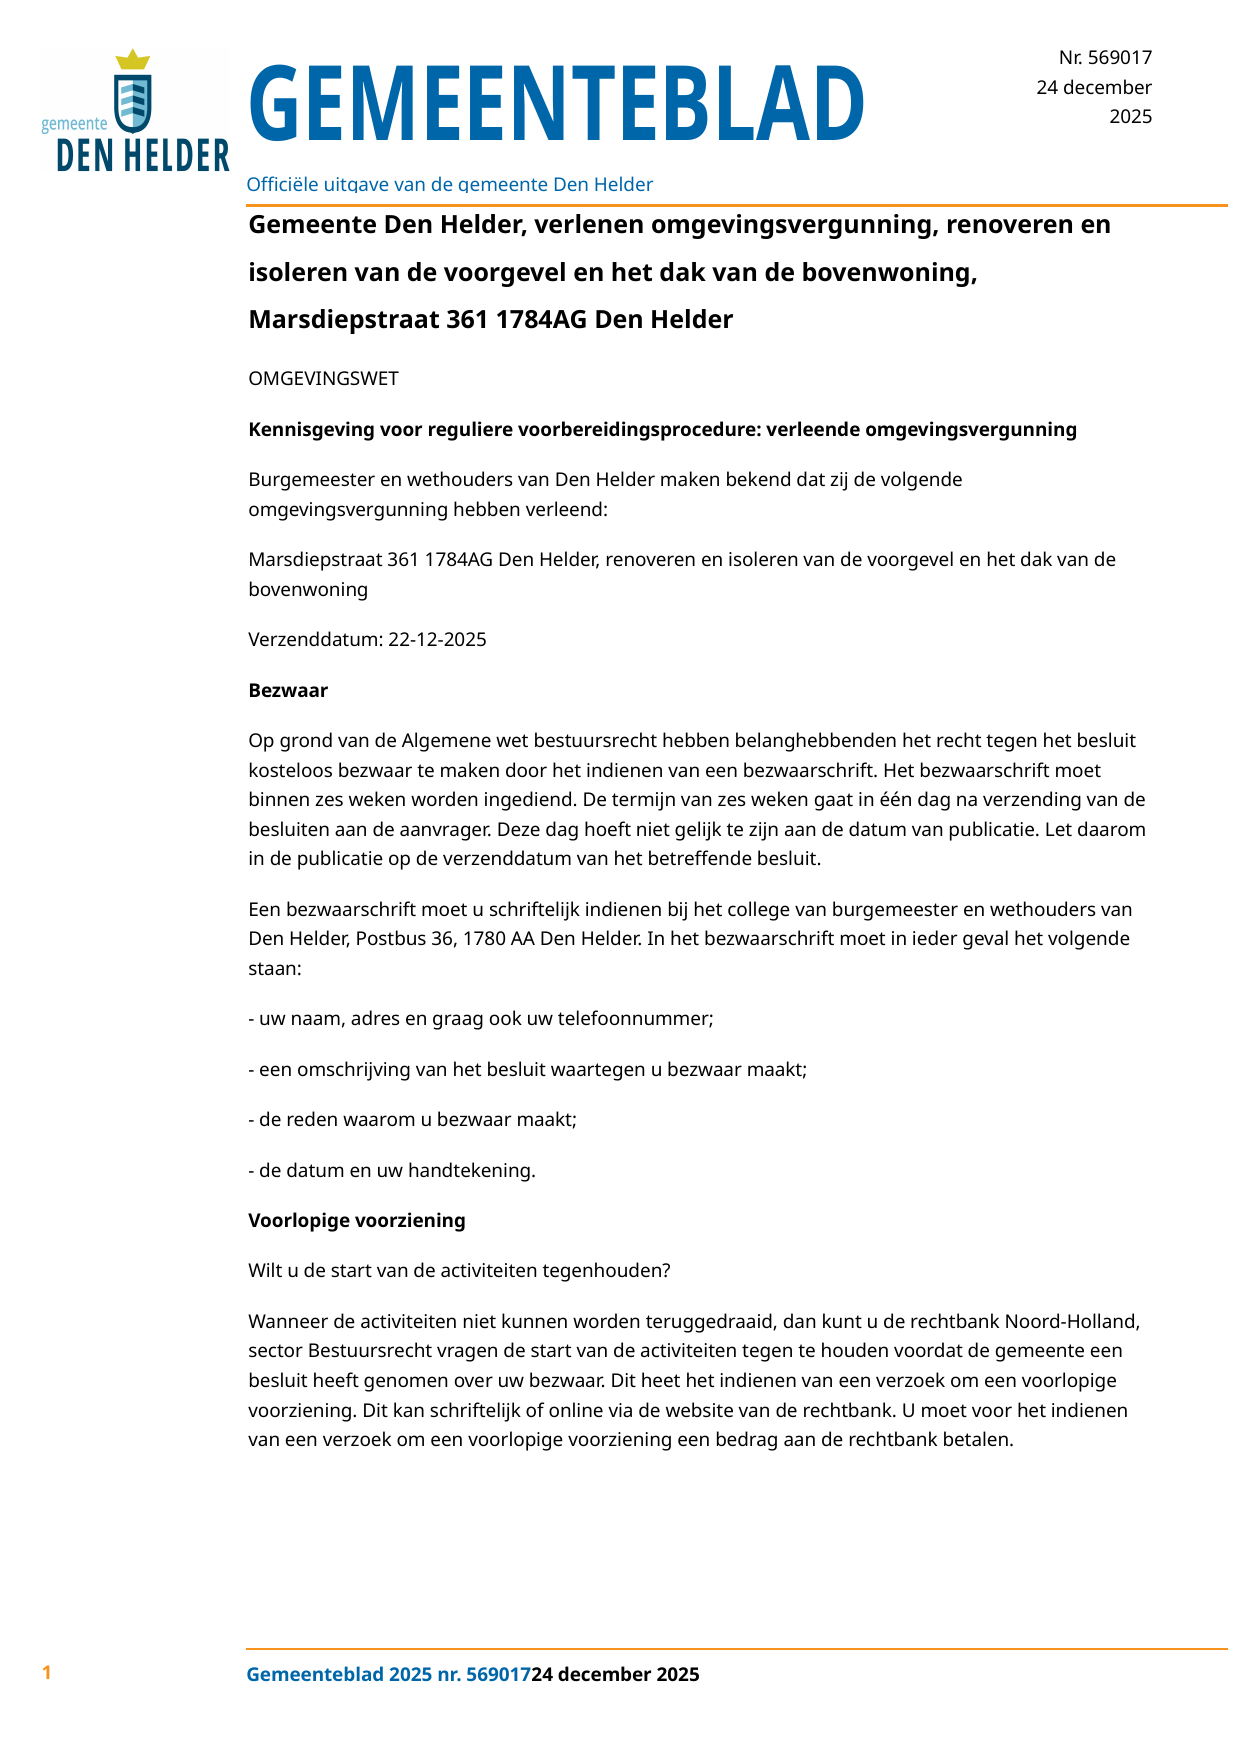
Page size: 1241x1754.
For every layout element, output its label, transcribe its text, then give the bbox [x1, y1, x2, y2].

text Bezwaar [248, 677, 1152, 702]
text Op grond van de Algemene wet bestuursrecht hebben belanghebbenden het recht tegen het besluit kosteloos bezwaar te maken door het indienen van een bezwaarschrift. Het bezwaarschrift moet binnen zes weken worden ingediend. De termijn van zes weken gaat in één dag na verzending van de besluiten aan de aanvrager. Deze dag hoeft niet gelijk te zijn aan de datum van publicatie. Let daarom in de publicatie op de verzenddatum van het betreffende besluit. [248, 727, 1152, 871]
picture [41, 47, 231, 172]
text Marsdiepstraat 361 1784AG Den Helder, renoveren en isoleren van de voorgevel en het dak van de bovenwoning [248, 546, 1152, 602]
text OMGEVINGSWET [248, 366, 1152, 391]
text - een omschrijving van het besluit waartegen u bezwaar maakt; [248, 1056, 1152, 1082]
picture [63, 144, 68, 165]
picture [182, 144, 187, 165]
text Wilt u de start van de activiteiten tegenhouden? [248, 1258, 1152, 1283]
text - uw naam, adres en graag ook uw telefoonnummer; [248, 1006, 1152, 1031]
text Een bezwaarschrift moet u schriftelijk indienen bij het college van burgemeester en wethouders van Den Helder, Postbus 36, 1780 AA Den Helder. In het bezwaarschrift moet in ieder geval het volgende staan: [248, 896, 1152, 981]
picture [100, 154, 106, 172]
picture [130, 157, 135, 172]
text Voorlopige voorziening [248, 1207, 1152, 1233]
text Burgemeester en wethouders van Den Helder maken bekend dat zij de volgende omgevingsvergunning hebben verleend: [248, 466, 1152, 522]
text Wanneer de activiteiten niet kunnen worden teruggedraaid, dan kunt u de rechtbank Noord-Holland, sector Bestuursrecht vragen de start van de activiteiten tegen te houden voordat de gemeente een besluit heeft genomen over uw bezwaar. Dit heet het indienen van een verzoek om een voorlopige voorziening. Dit kan schriftelijk of online via de website van de rechtbank. U moet voor het indienen van een verzoek om een voorlopige voorziening een bedrag aan de rechtbank betalen. [248, 1308, 1152, 1452]
text Kennisgeving voor reguliere voorbereidingsprocedure: verleende omgevingsvergunning [248, 416, 1152, 442]
text Verzenddatum: 22-12-2025 [248, 626, 1152, 652]
text - de datum en uw handtekening. [248, 1157, 1152, 1182]
text - de reden waarom u bezwaar maakt; [248, 1106, 1152, 1132]
text Gemeente Den Helder, verlenen omgevingsvergunning, renoveren en isoleren van de voorgevel en het dak van de bovenwoning, Marsdiepstraat 361 1784AG Den Helder [248, 207, 1152, 336]
picture [220, 160, 224, 172]
